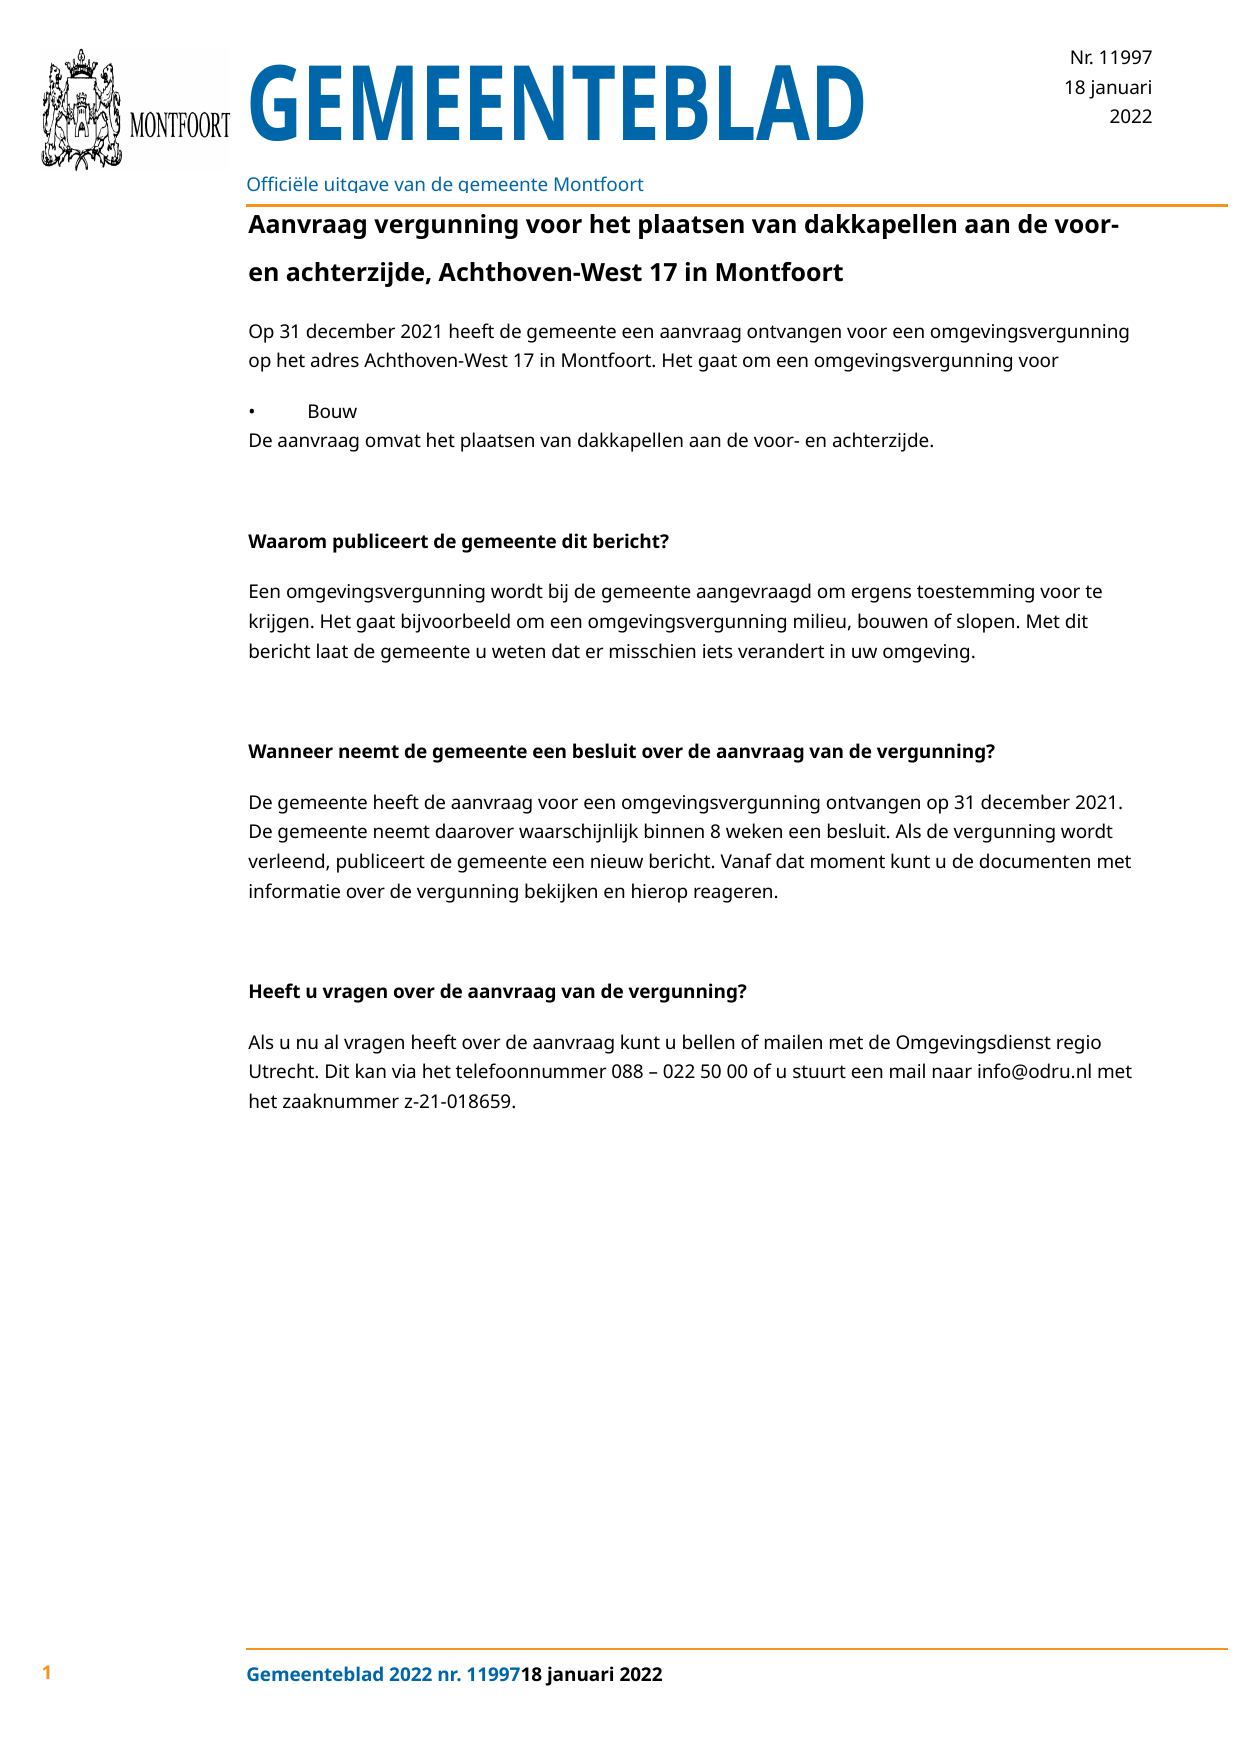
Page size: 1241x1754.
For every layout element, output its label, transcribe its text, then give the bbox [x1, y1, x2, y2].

text Een omgevingsvergunning wordt bij de gemeente aangevraagd om ergens toestemming voor te krijgen. Het gaat bijvoorbeeld om een omgevingsvergunning milieu, bouwen of slopen. Met dit bericht laat de gemeente u weten dat er misschien iets verandert in uw omgeving. [248, 579, 1152, 664]
text Waarom publiceert de gemeente dit bericht? [248, 528, 1152, 554]
text Wanneer neemt de gemeente een besluit over de aanvraag van de vergunning? [248, 739, 1152, 764]
text Op 31 december 2021 heeft de gemeente een aanvraag ontvangen voor een omgevingsvergunning op het adres Achthoven-West 17 in Montfoort. Het gaat om een omgevingsvergunning voor [248, 318, 1152, 373]
picture [41, 47, 231, 172]
text Heeft u vragen over de aanvraag van de vergunning? [248, 979, 1152, 1004]
text Aanvraag vergunning voor het plaatsen van dakkapellen aan de voor- en achterzijde, Achthoven-West 17 in Montfoort [248, 207, 1152, 288]
text De gemeente heeft de aanvraag voor een omgevingsvergunning ontvangen op 31 december 2021. De gemeente neemt daarover waarschijnlijk binnen 8 weken een besluit. Als de vergunning wordt verleend, publiceert de gemeente een nieuw bericht. Vanaf dat moment kunt u de documenten met informatie over de vergunning bekijken en hierop reageren. [248, 789, 1152, 904]
text De aanvraag omvat het plaatsen van dakkapellen aan de voor- en achterzijde. [248, 427, 1152, 453]
list Bouw [248, 398, 1152, 424]
text Als u nu al vragen heeft over de aanvraag kunt u bellen of mailen met de Omgevingsdienst regio Utrecht. Dit kan via het telefoonnummer 088 – 022 50 00 of u stuurt een mail naar info@odru.nl met het zaaknummer z-21-018659. [248, 1029, 1152, 1114]
